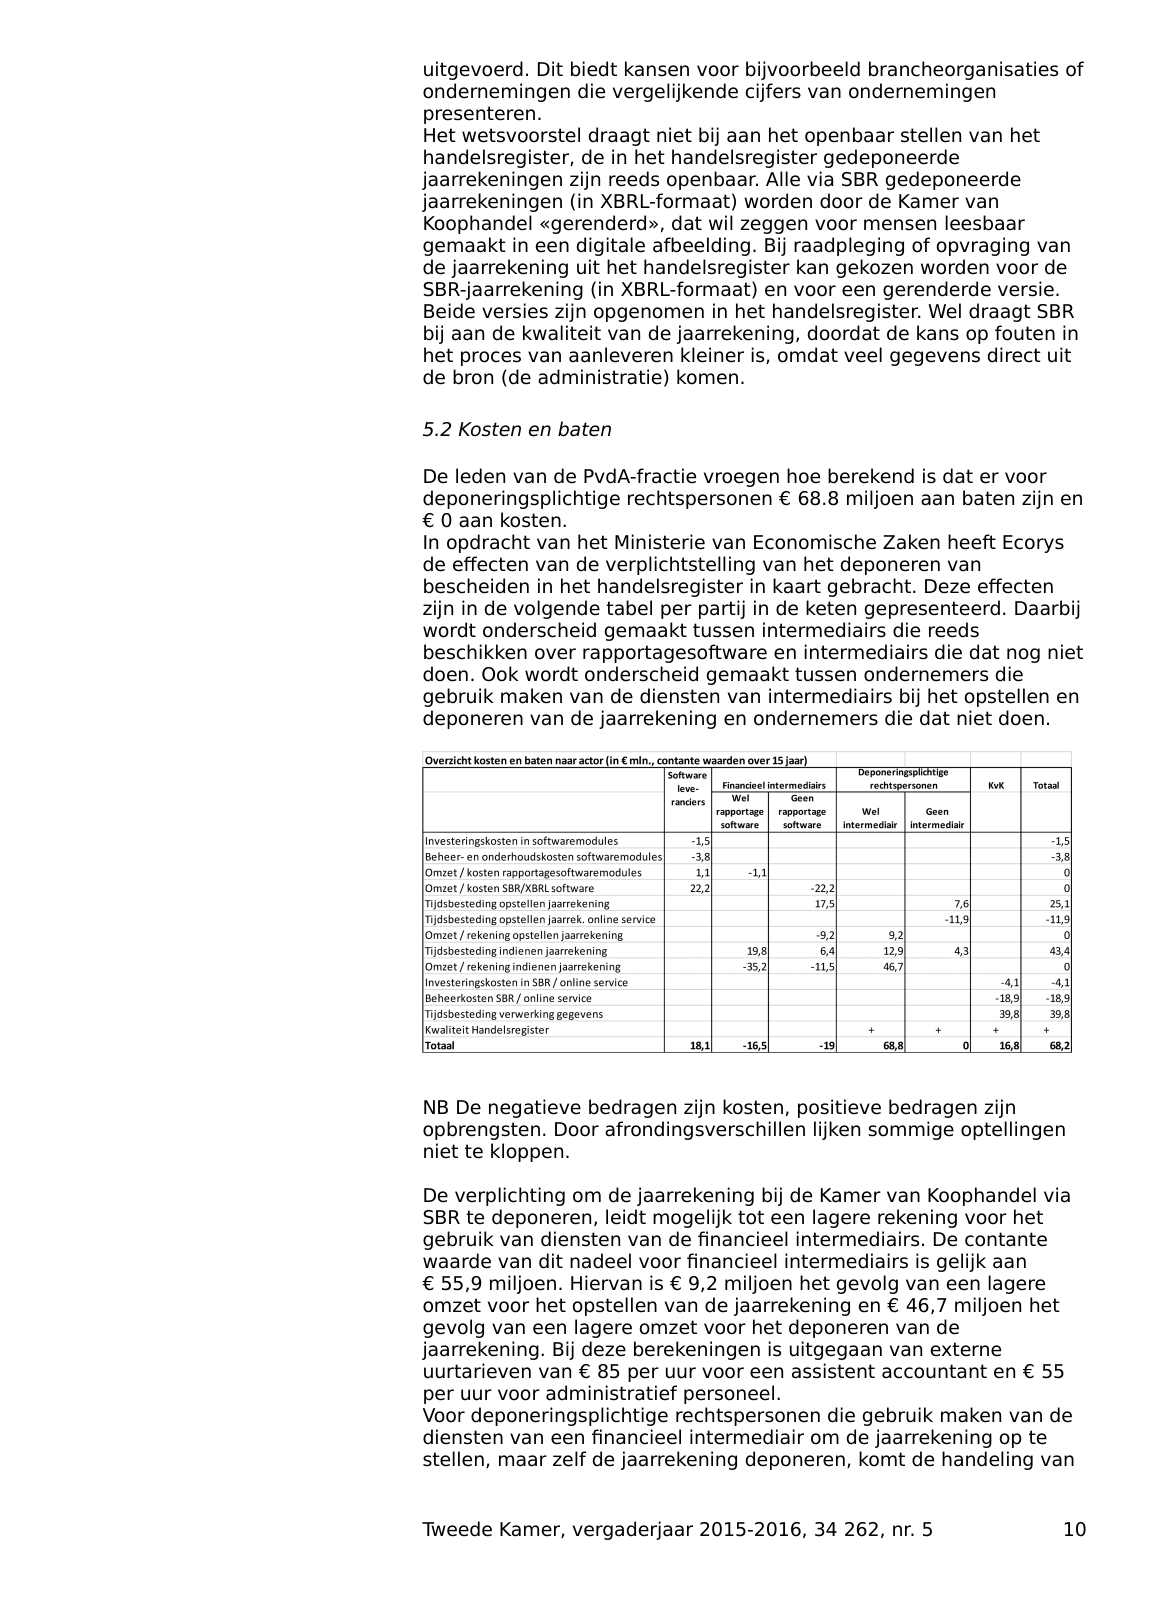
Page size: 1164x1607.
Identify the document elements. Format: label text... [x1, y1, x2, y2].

text Het wetsvoorstel draagt niet bij aan het openbaar stellen van het handelsregister, de in het handelsregister gedeponeerde jaarrekeningen zijn reeds openbaar. Alle via SBR gedeponeerde jaarrekeningen (in XBRL-formaat) worden door de Kamer van Koophandel «gerenderd», dat wil zeggen voor mensen leesbaar gemaakt in een digitale afbeelding. Bij raadpleging of opvraging van de jaarrekening uit het handelsregister kan gekozen worden voor de SBR-jaarrekening (in XBRL-formaat) en voor een gerenderde versie. Beide versies zijn opgenomen in het handelsregister. Wel draagt SBR bij aan de kwaliteit van de jaarrekening, doordat de kans op fouten in het proces van aanleveren kleiner is, omdat veel gegevens direct uit de bron (de administratie) komen. [422, 125, 1087, 389]
text Voor deponeringsplichtige rechtspersonen die gebruik maken van de diensten van een financieel intermediair om de jaarrekening op te stellen, maar zelf de jaarrekening deponeren, komt de handeling van [422, 1405, 1087, 1471]
text De leden van de PvdA-fractie vroegen hoe berekend is dat er voor deponeringsplichtige rechtspersonen € 68.8 miljoen aan baten zijn en € 0 aan kosten. [422, 466, 1087, 532]
subtitle 5.2 Kosten en baten [422, 419, 1087, 441]
text De verplichting om de jaarrekening bij de Kamer van Koophandel via SBR te deponeren, leidt mogelijk tot een lagere rekening voor het gebruik van diensten van de financieel intermediairs. De contante waarde van dit nadeel voor financieel intermediairs is gelijk aan € 55,9 miljoen. Hiervan is € 9,2 miljoen het gevolg van een lagere omzet voor het opstellen van de jaarrekening en € 46,7 miljoen het gevolg van een lagere omzet voor het deponeren van de jaarrekening. Bij deze berekeningen is uitgegaan van externe uurtarieven van € 85 per uur voor een assistent accountant en € 55 per uur voor administratief personeel. [422, 1185, 1087, 1405]
text NB De negatieve bedragen zijn kosten, positieve bedragen zijn opbrengsten. Door afrondingsverschillen lijken sommige optellingen niet te kloppen. [422, 1097, 1087, 1163]
picture [422, 751, 1072, 1053]
text uitgevoerd. Dit biedt kansen voor bijvoorbeeld brancheorganisaties of ondernemingen die vergelijkende cijfers van ondernemingen presenteren. [422, 59, 1087, 125]
text In opdracht van het Ministerie van Economische Zaken heeft Ecorys de effecten van de verplichtstelling van het deponeren van bescheiden in het handelsregister in kaart gebracht. Deze effecten zijn in de volgende tabel per partij in de keten gepresenteerd. Daarbij wordt onderscheid gemaakt tussen intermediairs die reeds beschikken over rapportagesoftware en intermediairs die dat nog niet doen. Ook wordt onderscheid gemaakt tussen ondernemers die gebruik maken van de diensten van intermediairs bij het opstellen en deponeren van de jaarrekening en ondernemers die dat niet doen. [422, 532, 1087, 729]
